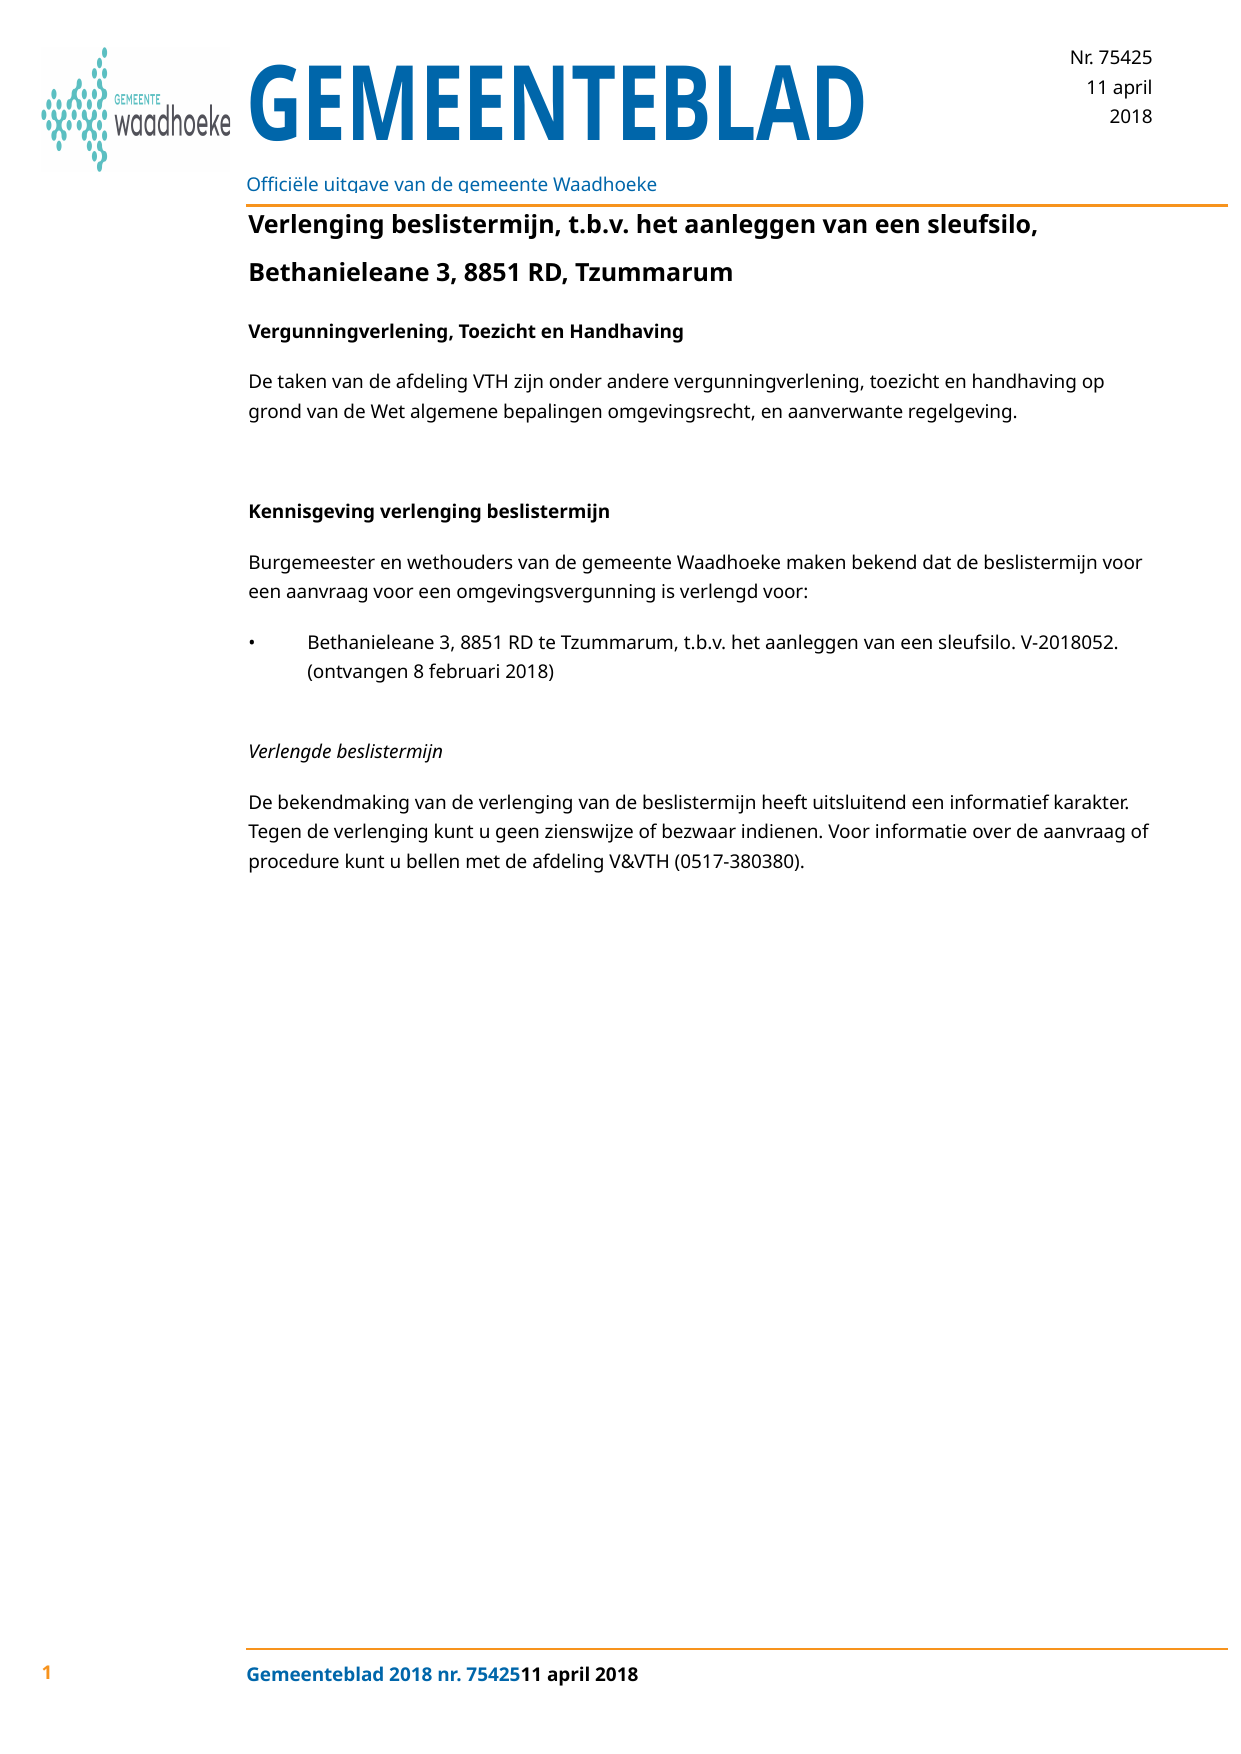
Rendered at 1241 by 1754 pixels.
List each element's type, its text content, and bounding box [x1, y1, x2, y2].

text Verlengde beslistermijn [248, 739, 1152, 764]
text De taken van de afdeling VTH zijn onder andere vergunningverlening, toezicht en handhaving op grond van de Wet algemene bepalingen omgevingsrecht, en aanverwante regelgeving. [248, 368, 1152, 424]
text Burgemeester en wethouders van de gemeente Waadhoeke maken bekend dat de beslistermijn voor een aanvraag voor een omgevingsvergunning is verlengd voor: [248, 549, 1152, 604]
picture [41, 47, 231, 172]
text Verlenging beslistermijn, t.b.v. het aanleggen van een sleufsilo, Bethanieleane 3, 8851 RD, Tzummarum [248, 207, 1152, 288]
text De bekendmaking van de verlenging van de beslistermijn heeft uitsluitend een informatief karakter. Tegen de verlenging kunt u geen zienswijze of bezwaar indienen. Voor informatie over de aanvraag of procedure kunt u bellen met de afdeling V&VTH (0517-380380). [248, 789, 1152, 874]
text Vergunningverlening, Toezicht en Handhaving [248, 318, 1152, 344]
text Kennisgeving verlenging beslistermijn [248, 499, 1152, 524]
list Bethanieleane 3, 8851 RD te Tzummarum, t.b.v. het aanleggen van een sleufsilo. V-2018052. (ontvangen 8 februari 2018) [248, 629, 1152, 684]
